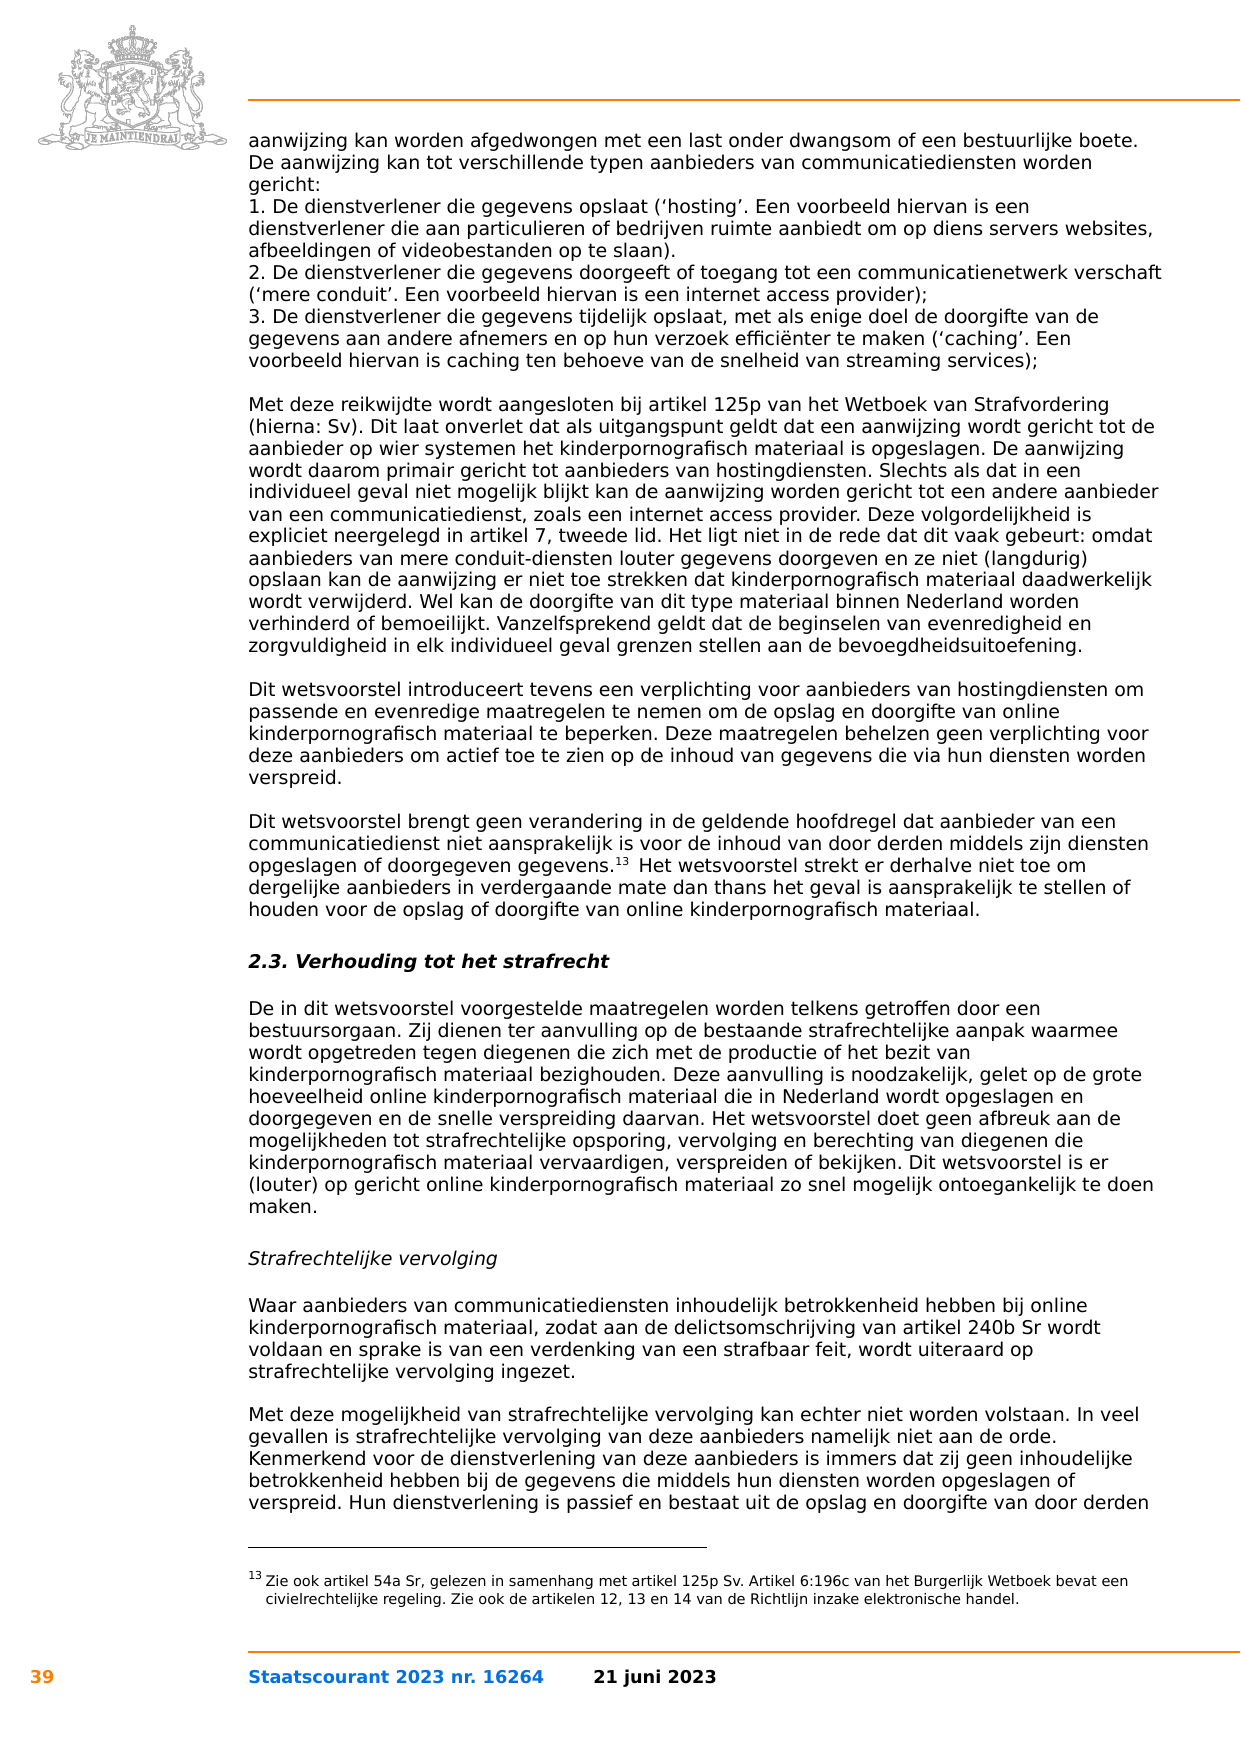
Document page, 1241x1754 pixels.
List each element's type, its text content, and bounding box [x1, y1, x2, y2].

text Met deze reikwijdte wordt aangesloten bij artikel 125p van het Wetboek van Strafvordering (hierna: Sv). Dit laat onverlet dat als uitgangspunt geldt dat een aanwijzing wordt gericht tot de aanbieder op wier systemen het kinderpornografisch materiaal is opgeslagen. De aanwijzing wordt daarom primair gericht tot aanbieders van hostingdiensten. Slechts als dat in een individueel geval niet mogelijk blijkt kan de aanwijzing worden gericht tot een andere aanbieder van een communicatiedienst, zoals een internet access provider. Deze volgordelijkheid is expliciet neergelegd in artikel 7, tweede lid. Het ligt niet in de rede dat dit vaak gebeurt: omdat aanbieders van mere conduit-diensten louter gegevens doorgeven en ze niet (langdurig) opslaan kan de aanwijzing er niet toe strekken dat kinderpornografisch materiaal daadwerkelijk wordt verwijderd. Wel kan de doorgifte van dit type materiaal binnen Nederland worden verhinderd of bemoeilijkt. Vanzelfsprekend geldt dat de beginselen van evenredigheid en zorgvuldigheid in elk individueel geval grenzen stellen aan de bevoegdheidsuitoefening. [248, 393, 1163, 657]
text 3. De dienstverlener die gegevens tijdelijk opslaat, met als enige doel de doorgifte van de gegevens aan andere afnemers en op hun verzoek efficiënter te maken (‘caching’. Een voorbeeld hiervan is caching ten behoeve van de snelheid van streaming services); [248, 306, 1163, 372]
text aanwijzing kan worden afgedwongen met een last onder dwangsom of een bestuurlijke boete. De aanwijzing kan tot verschillende typen aanbieders van communicatiediensten worden gericht: [248, 130, 1163, 196]
text Zie ook artikel 54a Sr, gelezen in samenhang met artikel 125p Sv. Artikel 6:196c van het Burgerlijk Wetboek bevat een civielrechtelijke regeling. Zie ook de artikelen 12, 13 en 14 van de Richtlijn inzake elektronische handel. [248, 1569, 1163, 1608]
subtitle 2.3. Verhouding tot het strafrecht [248, 951, 1163, 973]
picture [38, 25, 227, 150]
text Met deze mogelijkheid van strafrechtelijke vervolging kan echter niet worden volstaan. In veel gevallen is strafrechtelijke vervolging van deze aanbieders namelijk niet aan de orde. Kenmerkend voor de dienstverlening van deze aanbieders is immers dat zij geen inhoudelijke betrokkenheid hebben bij de gegevens die middels hun diensten worden opgeslagen of verspreid. Hun dienstverlening is passief en bestaat uit de opslag en doorgifte van door derden [248, 1404, 1163, 1514]
text Dit wetsvoorstel introduceert tevens een verplichting voor aanbieders van hostingdiensten om passende en evenredige maatregelen te nemen om de opslag en doorgifte van online kinderpornografisch materiaal te beperken. Deze maatregelen behelzen geen verplichting voor deze aanbieders om actief toe te zien op de inhoud van gegevens die via hun diensten worden verspreid. [248, 679, 1163, 789]
text 2. De dienstverlener die gegevens doorgeeft of toegang tot een communicatienetwerk verschaft (‘mere conduit’. Een voorbeeld hiervan is een internet access provider); [248, 262, 1163, 306]
text De in dit wetsvoorstel voorgestelde maatregelen worden telkens getroffen door een bestuursorgaan. Zij dienen ter aanvulling op de bestaande strafrechtelijke aanpak waarmee wordt opgetreden tegen diegenen die zich met de productie of het bezit van kinderpornografisch materiaal bezighouden. Deze aanvulling is noodzakelijk, gelet op de grote hoeveelheid online kinderpornografisch materiaal die in Nederland wordt opgeslagen en doorgegeven en de snelle verspreiding daarvan. Het wetsvoorstel doet geen afbreuk aan de mogelijkheden tot strafrechtelijke opsporing, vervolging en berechting van diegenen die kinderpornografisch materiaal vervaardigen, verspreiden of bekijken. Dit wetsvoorstel is er (louter) op gericht online kinderpornografisch materiaal zo snel mogelijk ontoegankelijk te doen maken. [248, 998, 1163, 1218]
text 1. De dienstverlener die gegevens opslaat (‘hosting’. Een voorbeeld hiervan is een dienstverlener die aan particulieren of bedrijven ruimte aanbiedt om op diens servers websites, afbeeldingen of videobestanden op te slaan). [248, 196, 1163, 262]
text Waar aanbieders van communicatiediensten inhoudelijk betrokkenheid hebben bij online kinderpornografisch materiaal, zodat aan de delictsomschrijving van artikel 240b Sr wordt voldaan en sprake is van een verdenking van een strafbaar feit, wordt uiteraard op strafrechtelijke vervolging ingezet. [248, 1294, 1163, 1382]
subtitle Strafrechtelijke vervolging [248, 1248, 1163, 1269]
text Dit wetsvoorstel brengt geen verandering in de geldende hoofdregel dat aanbieder van een communicatiedienst niet aansprakelijk is voor de inhoud van door derden middels zijn diensten opgeslagen of doorgegeven gegevens. Het wetsvoorstel strekt er derhalve niet toe om dergelijke aanbieders in verdergaande mate dan thans het geval is aansprakelijk te stellen of houden voor de opslag of doorgifte van online kinderpornografisch materiaal. [248, 811, 1163, 921]
